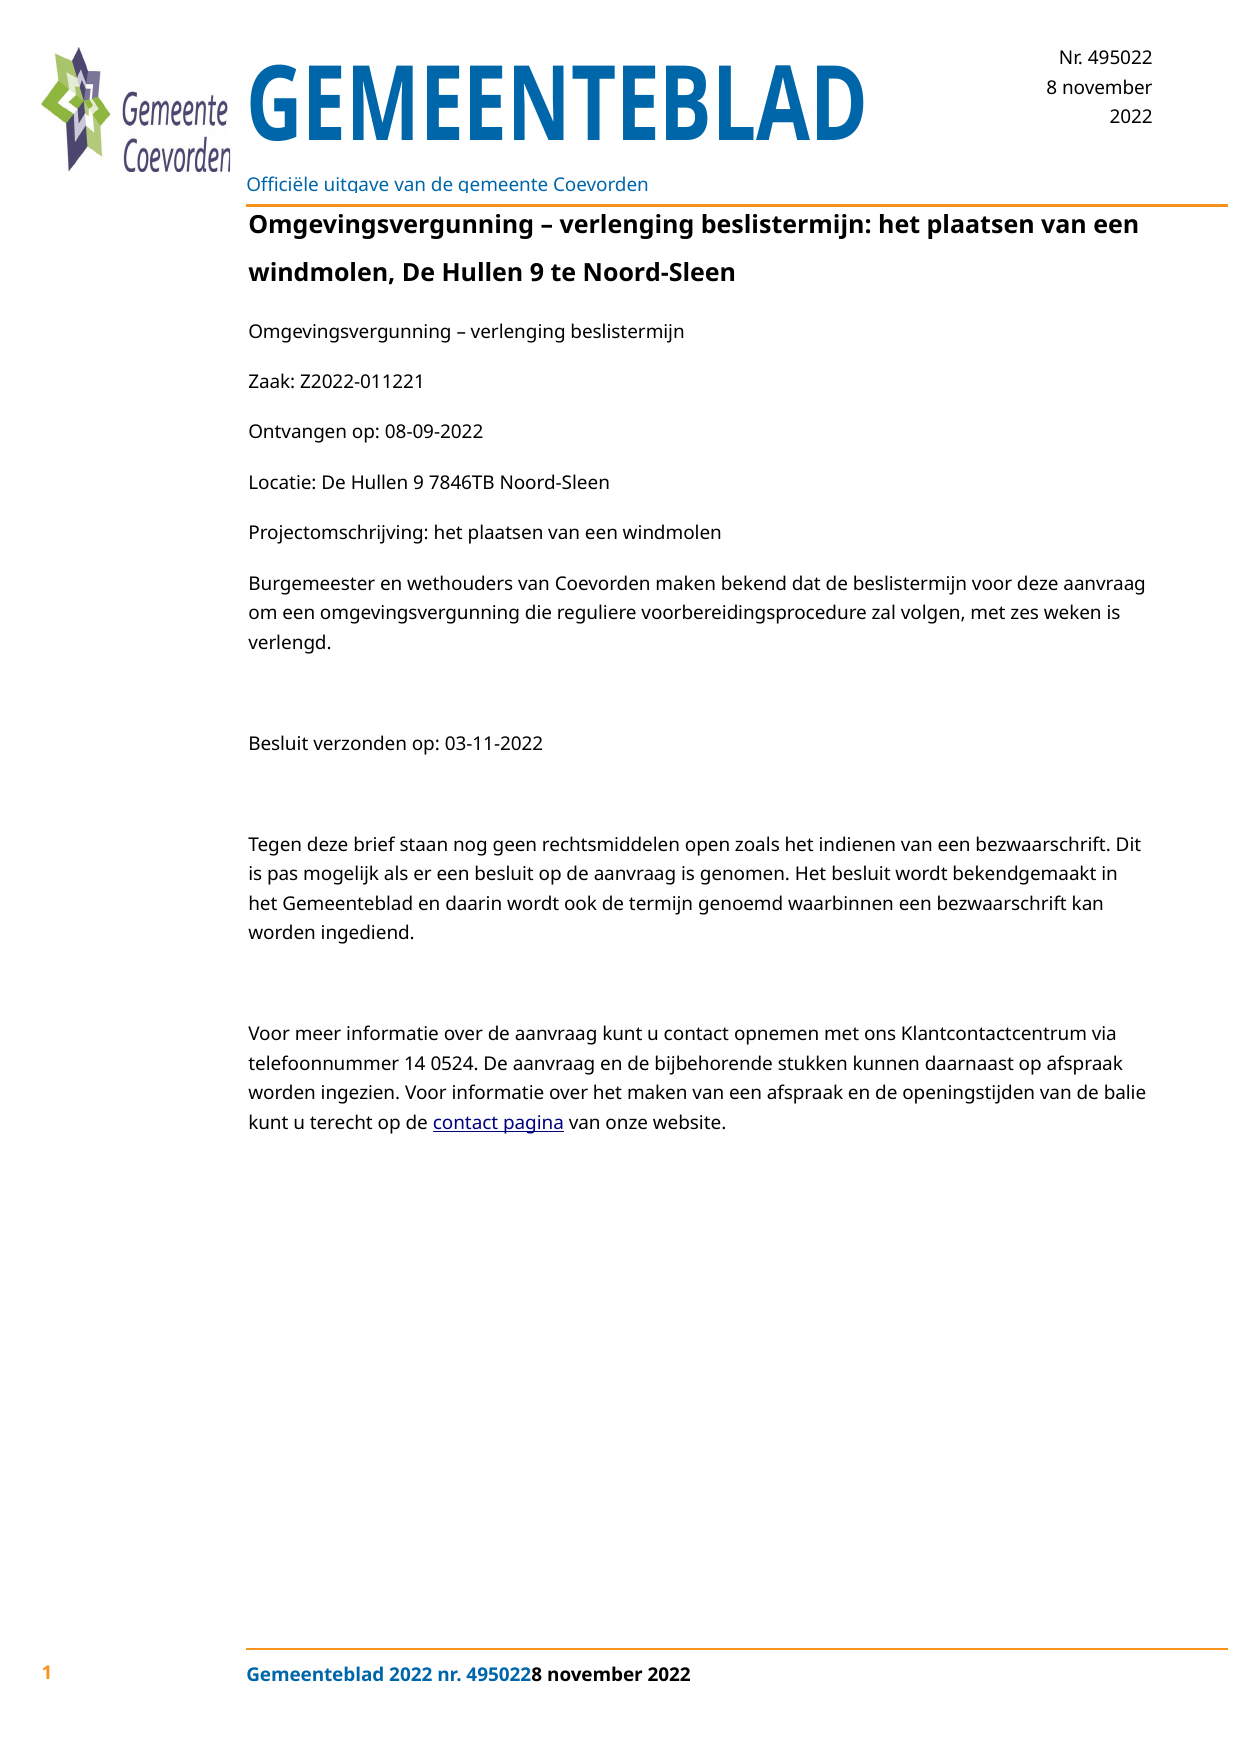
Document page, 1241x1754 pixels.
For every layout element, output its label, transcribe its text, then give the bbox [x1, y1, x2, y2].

text Tegen deze brief staan nog geen rechtsmiddelen open zoals het indienen van een bezwaarschrift. Dit is pas mogelijk als er een besluit op de aanvraag is genomen. Het besluit wordt bekendgemaakt in het Gemeenteblad en daarin wordt ook de termijn genoemd waarbinnen een bezwaarschrift kan worden ingediend. [248, 831, 1152, 945]
text Projectomschrijving: het plaatsen van een windmolen [248, 519, 1152, 545]
text Locatie: De Hullen 9 7846TB Noord-Sleen [248, 469, 1152, 495]
text Ontvangen op: 08-09-2022 [248, 419, 1152, 444]
text Omgevingsvergunning – verlenging beslistermijn: het plaatsen van een windmolen, De Hullen 9 te Noord-Sleen [248, 207, 1152, 288]
text Besluit verzonden op: 03-11-2022 [248, 730, 1152, 756]
picture [41, 47, 231, 172]
text Voor meer informatie over de aanvraag kunt u contact opnemen met ons Klantcontactcentrum via telefoonnummer 14 0524. De aanvraag en de bijbehorende stukken kunnen daarnaast op afspraak worden ingezien. Voor informatie over het maken van een afspraak en de openingstijden van de balie kunt u terecht op de contact pagina van onze website. [248, 1020, 1152, 1135]
text Omgevingsvergunning – verlenging beslistermijn [248, 318, 1152, 344]
text Burgemeester en wethouders van Coevorden maken bekend dat de beslistermijn voor deze aanvraag om een omgevingsvergunning die reguliere voorbereidingsprocedure zal volgen, met zes weken is verlengd. [248, 570, 1152, 655]
text Zaak: Z2022-011221 [248, 368, 1152, 394]
